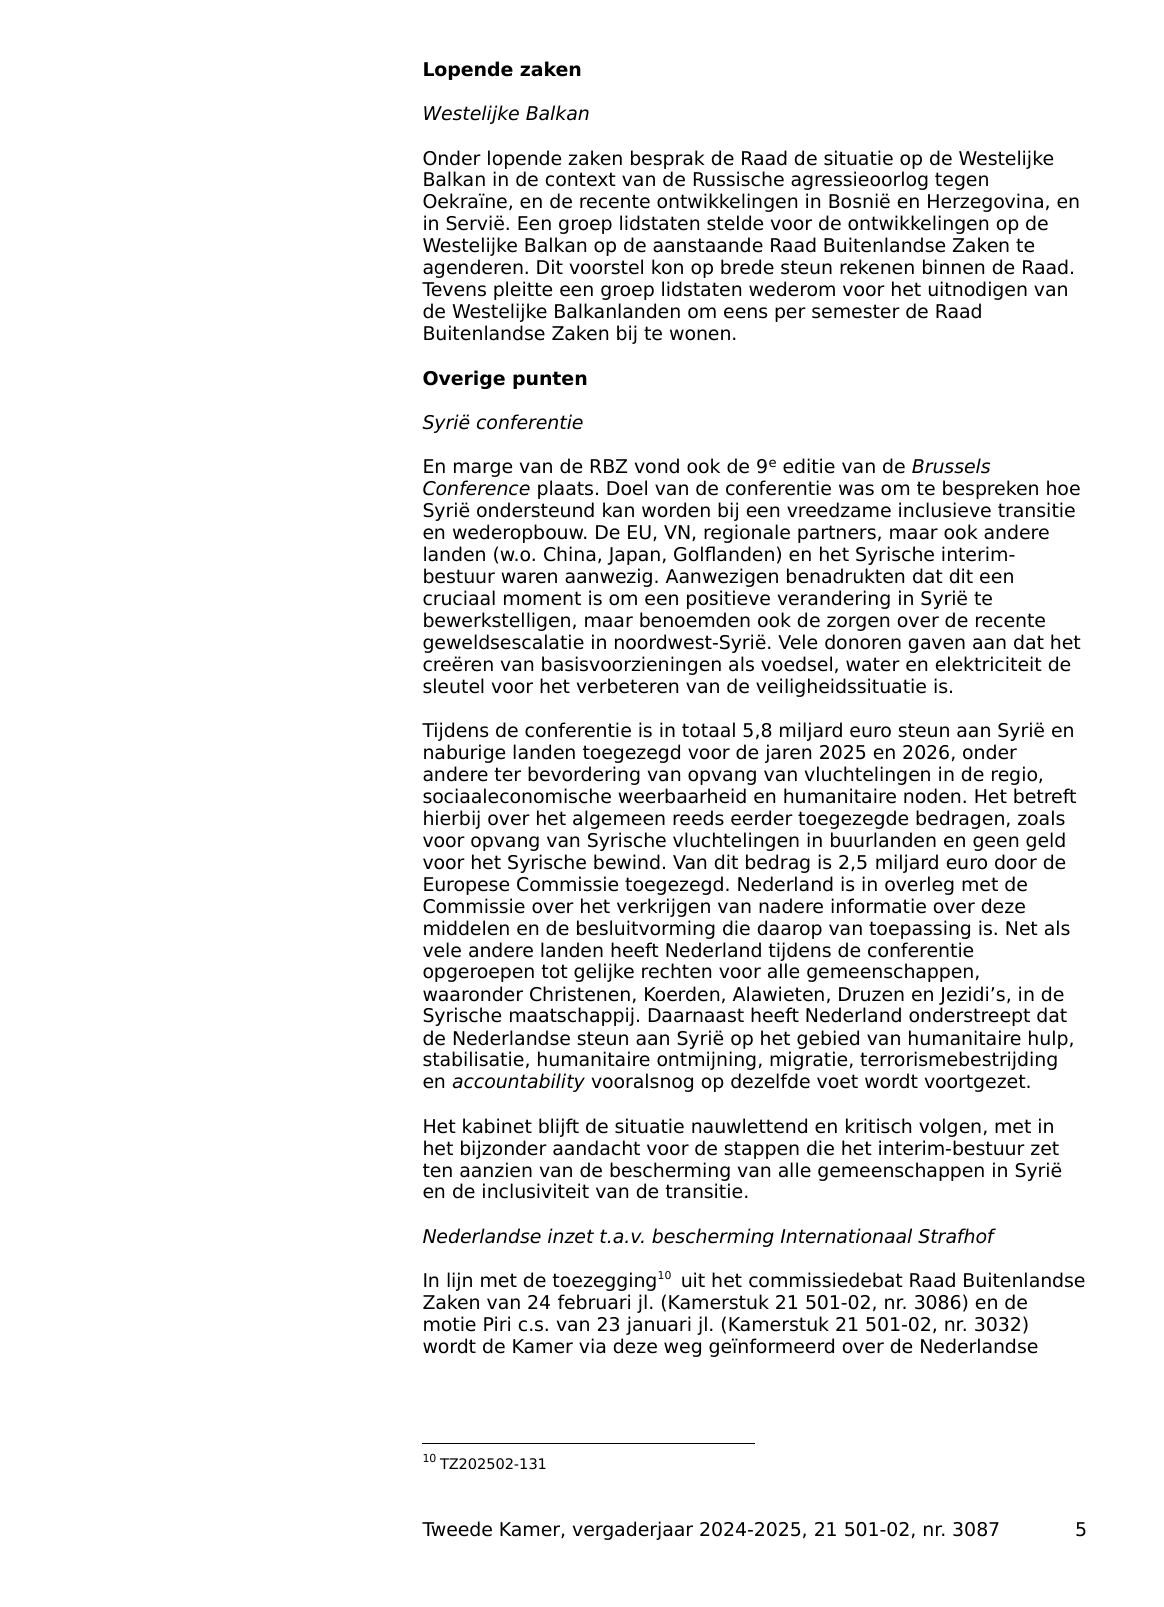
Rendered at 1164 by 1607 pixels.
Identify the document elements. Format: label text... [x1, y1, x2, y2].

text Tijdens de conferentie is in totaal 5,8 miljard euro steun aan Syrië en naburige landen toegezegd voor de jaren 2025 en 2026, onder andere ter bevordering van opvang van vluchtelingen in de regio, sociaaleconomische weerbaarheid en humanitaire noden. Het betreft hierbij over het algemeen reeds eerder toegezegde bedragen, zoals voor opvang van Syrische vluchtelingen in buurlanden en geen geld voor het Syrische bewind. Van dit bedrag is 2,5 miljard euro door de Europese Commissie toegezegd. Nederland is in overleg met de Commissie over het verkrijgen van nadere informatie over deze middelen en de besluitvorming die daarop van toepassing is. Net als vele andere landen heeft Nederland tijdens de conferentie opgeroepen tot gelijke rechten voor alle gemeenschappen, waaronder Christenen, Koerden, Alawieten, Druzen en Jezidi’s, in de Syrische maatschappij. Daarnaast heeft Nederland onderstreept dat de Nederlandse steun aan Syrië op het gebied van humanitaire hulp, stabilisatie, humanitaire ontmijning, migratie, terrorismebestrijding en accountability vooralsnog op dezelfde voet wordt voortgezet. [422, 720, 1087, 1093]
text En marge van de RBZ vond ook de 9e editie van de Brussels Conference plaats. Doel van de conferentie was om te bespreken hoe Syrië ondersteund kan worden bij een vreedzame inclusieve transitie en wederopbouw. De EU, VN, regionale partners, maar ook andere landen (w.o. China, Japan, Golflanden) en het Syrische interim-bestuur waren aanwezig. Aanwezigen benadrukten dat dit een cruciaal moment is om een positieve verandering in Syrië te bewerkstelligen, maar benoemden ook de zorgen over de recente geweldsescalatie in noordwest-Syrië. Vele donoren gaven aan dat het creëren van basisvoorzieningen als voedsel, water en elektriciteit de sleutel voor het verbeteren van de veiligheidssituatie is. [422, 456, 1087, 697]
text Onder lopende zaken besprak de Raad de situatie op de Westelijke Balkan in de context van de Russische agressieoorlog tegen Oekraïne, en de recente ontwikkelingen in Bosnië en Herzegovina, en in Servië. Een groep lidstaten stelde voor de ontwikkelingen op de Westelijke Balkan op de aanstaande Raad Buitenlandse Zaken te agenderen. Dit voorstel kon op brede steun rekenen binnen de Raad. Tevens pleitte een groep lidstaten wederom voor het uitnodigen van de Westelijke Balkanlanden om eens per semester de Raad Buitenlandse Zaken bij te wonen. [422, 147, 1087, 345]
subtitle Overige punten [422, 367, 1087, 389]
text TZ202502-131 [422, 1452, 1087, 1474]
subtitle Westelijke Balkan [422, 103, 1087, 125]
text Het kabinet blijft de situatie nauwlettend en kritisch volgen, met in het bijzonder aandacht voor de stappen die het interim-bestuur zet ten aanzien van de bescherming van alle gemeenschappen in Syrië en de inclusiviteit van de transitie. [422, 1116, 1087, 1203]
subtitle Lopende zaken [422, 59, 1087, 81]
subtitle Syrië conferentie [422, 412, 1087, 433]
text In lijn met de toezegging uit het commissiedebat Raad Buitenlandse Zaken van 24 februari jl. (Kamerstuk 21 501-02, nr. 3086) en de motie Piri c.s. van 23 januari jl. (Kamerstuk 21 501-02, nr. 3032) wordt de Kamer via deze weg geïnformeerd over de Nederlandse [422, 1270, 1087, 1358]
subtitle Nederlandse inzet t.a.v. bescherming Internationaal Strafhof [422, 1226, 1087, 1248]
